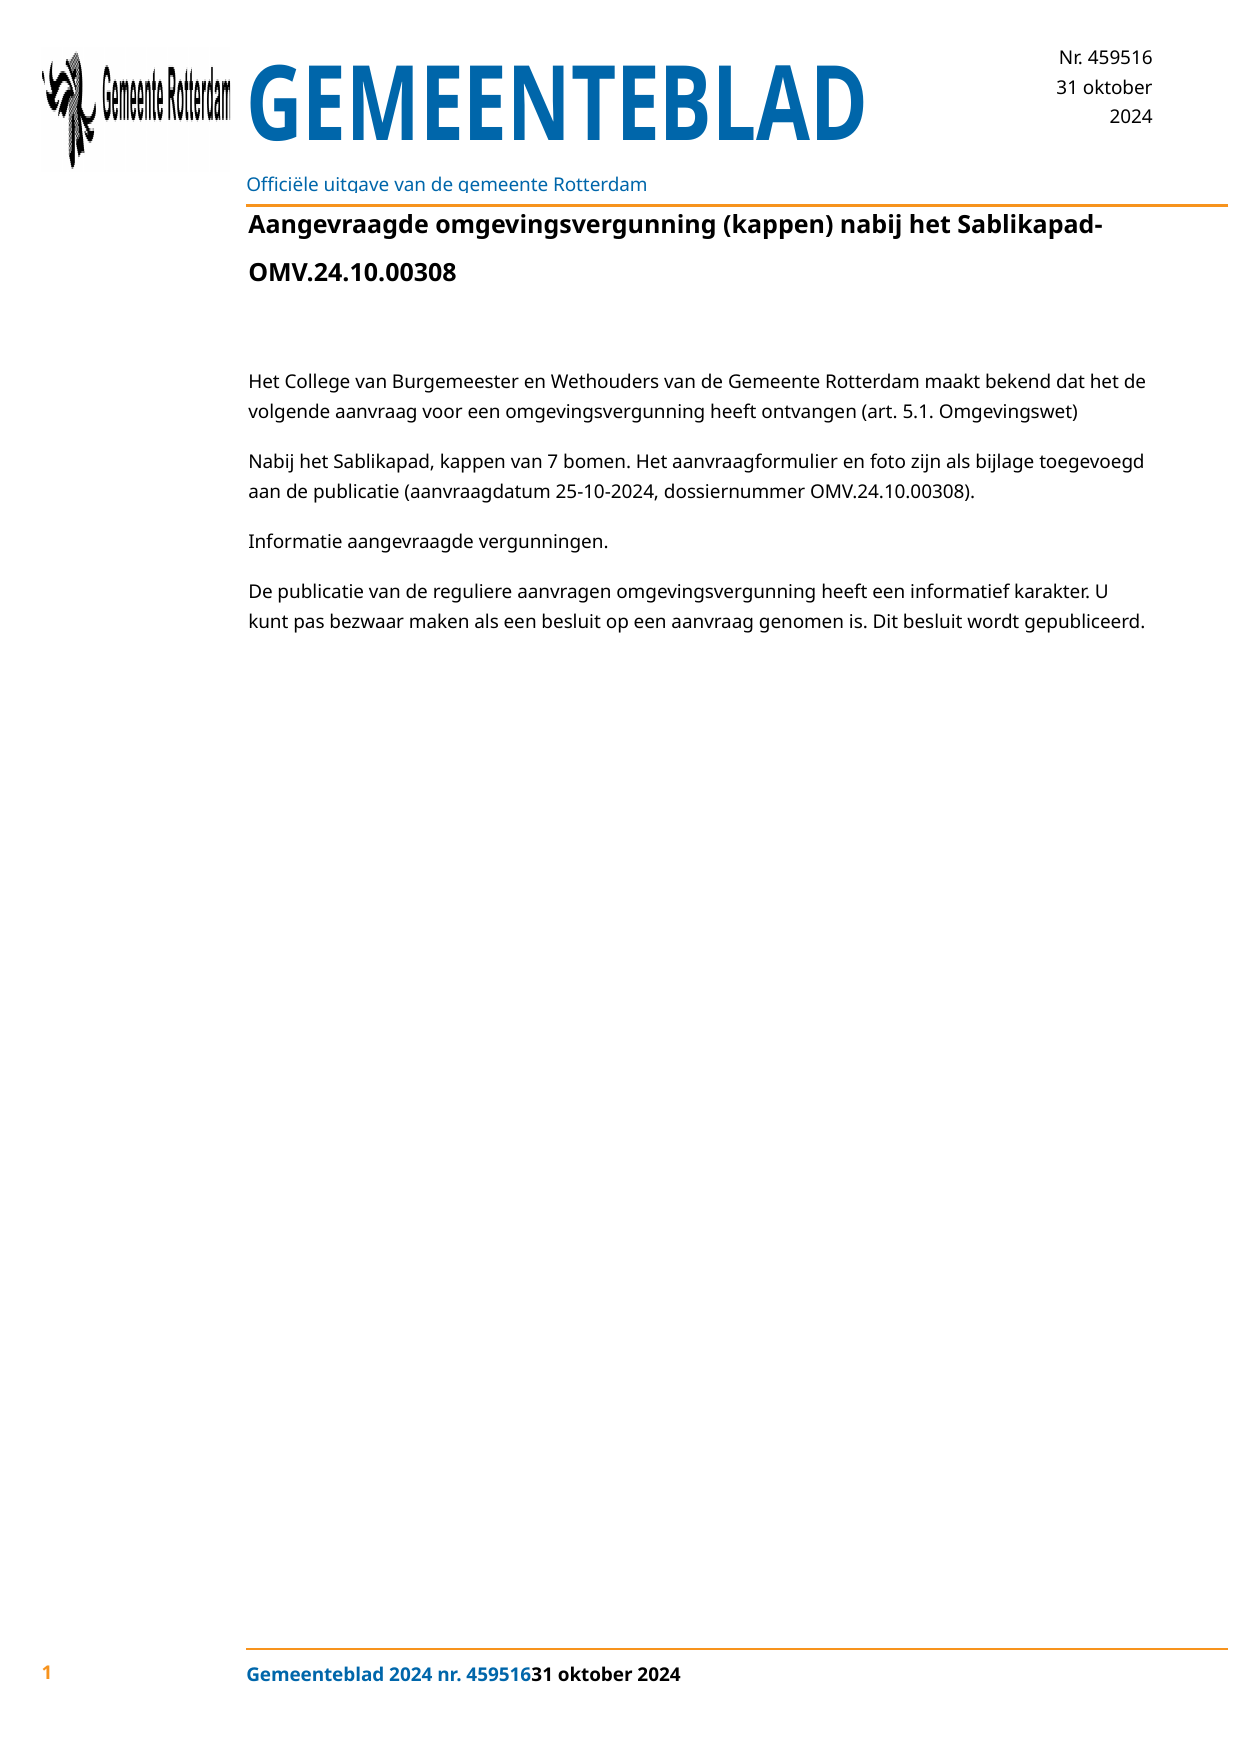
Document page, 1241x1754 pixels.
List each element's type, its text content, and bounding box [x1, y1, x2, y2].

text De publicatie van de reguliere aanvragen omgevingsvergunning heeft een informatief karakter. U kunt pas bezwaar maken als een besluit op een aanvraag genomen is. Dit besluit wordt gepubliceerd. [248, 579, 1152, 634]
text Nabij het Sablikapad, kappen van 7 bomen. Het aanvraagformulier en foto zijn als bijlage toegevoegd aan de publicatie (aanvraagdatum 25-10-2024, dossiernummer OMV.24.10.00308). [248, 448, 1152, 504]
text Informatie aangevraagde vergunningen. [248, 528, 1152, 554]
text Het College van Burgemeester en Wethouders van de Gemeente Rotterdam maakt bekend dat het de volgende aanvraag voor een omgevingsvergunning heeft ontvangen (art. 5.1. Omgevingswet) [248, 368, 1152, 424]
text Aangevraagde omgevingsvergunning (kappen) nabij het Sablikapad- OMV.24.10.00308 [248, 207, 1152, 288]
picture [41, 47, 231, 172]
